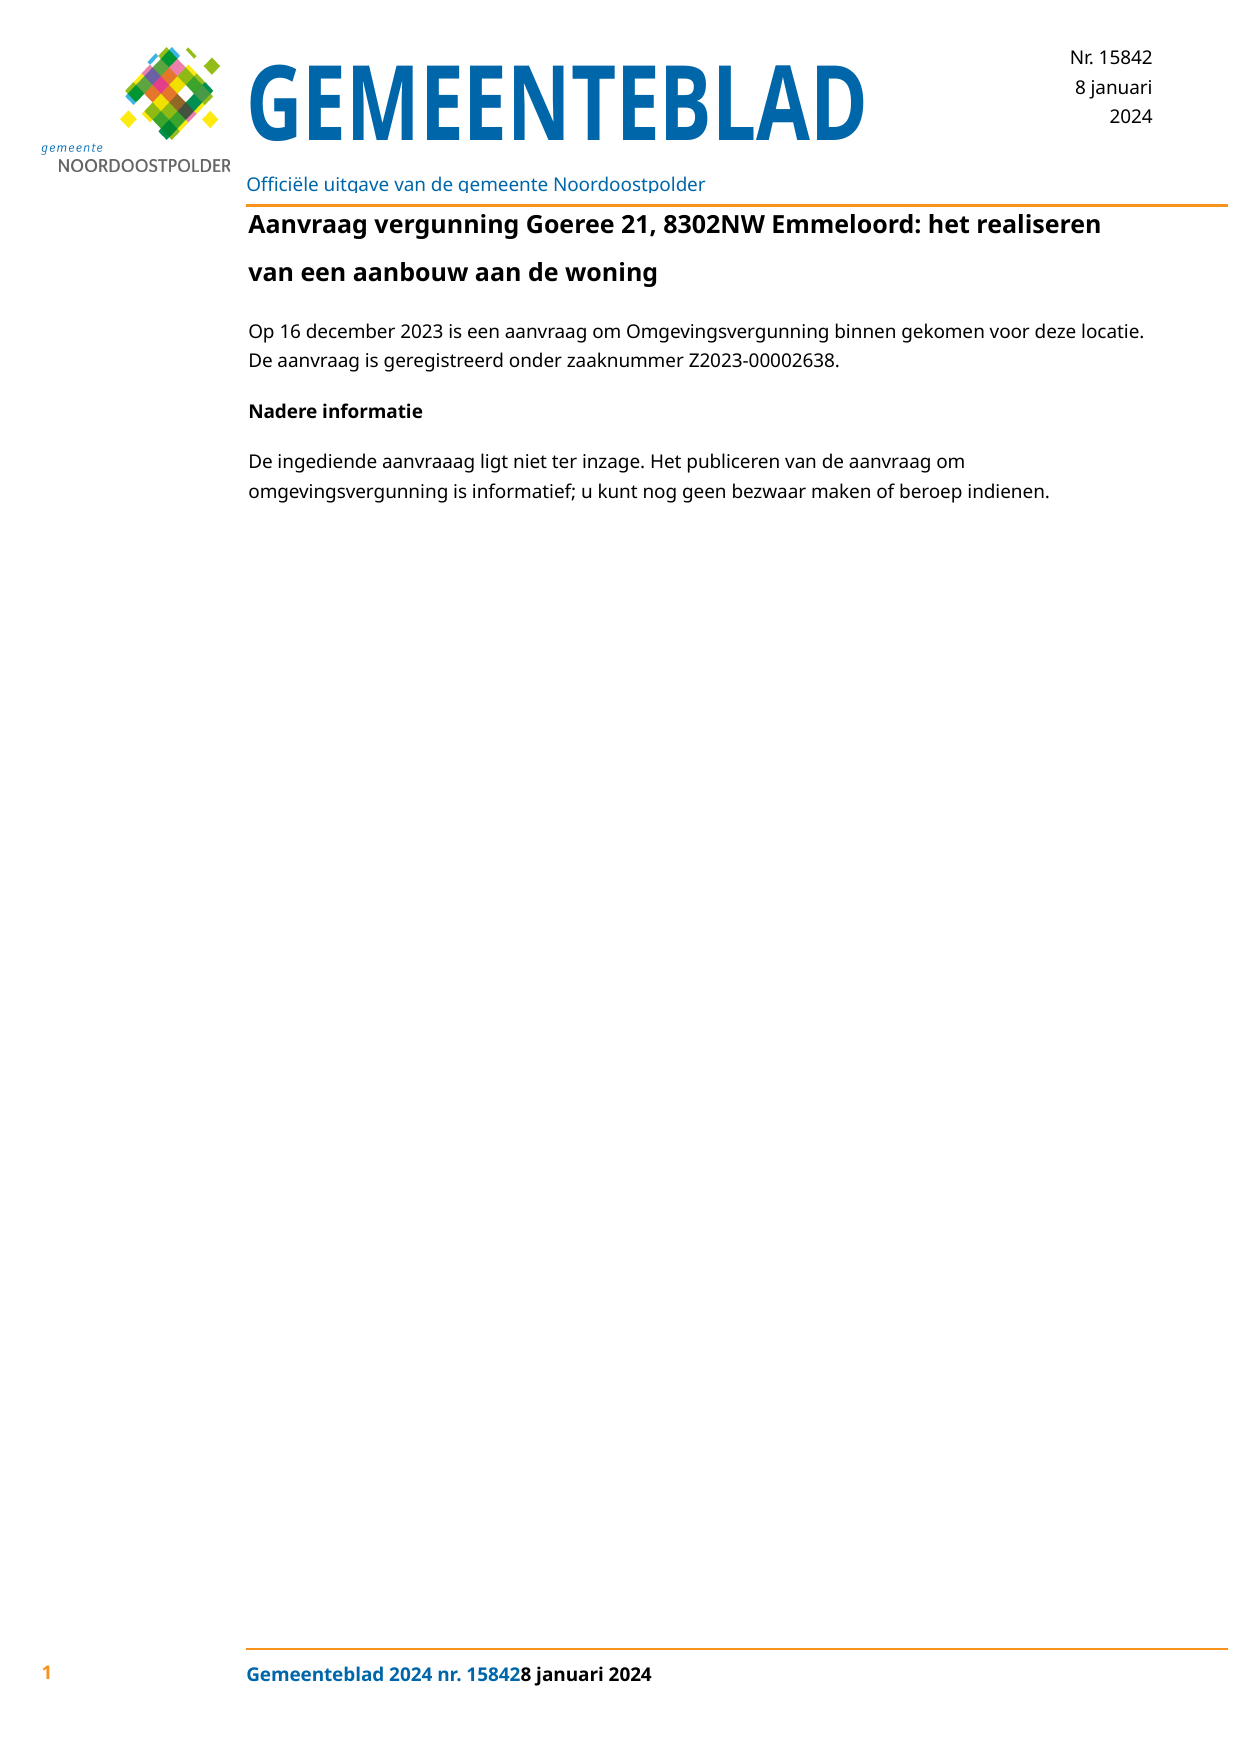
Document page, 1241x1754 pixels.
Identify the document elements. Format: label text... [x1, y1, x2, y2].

text Op 16 december 2023 is een aanvraag om Omgevingsvergunning binnen gekomen voor deze locatie. De aanvraag is geregistreerd onder zaaknummer Z2023-00002638. [248, 318, 1152, 373]
text De ingediende aanvraaag ligt niet ter inzage. Het publiceren van de aanvraag om omgevingsvergunning is informatief; u kunt nog geen bezwaar maken of beroep indienen. [248, 448, 1152, 504]
text Nadere informatie [248, 398, 1152, 424]
text Aanvraag vergunning Goeree 21, 8302NW Emmeloord: het realiseren van een aanbouw aan de woning [248, 207, 1152, 288]
picture [41, 47, 231, 172]
